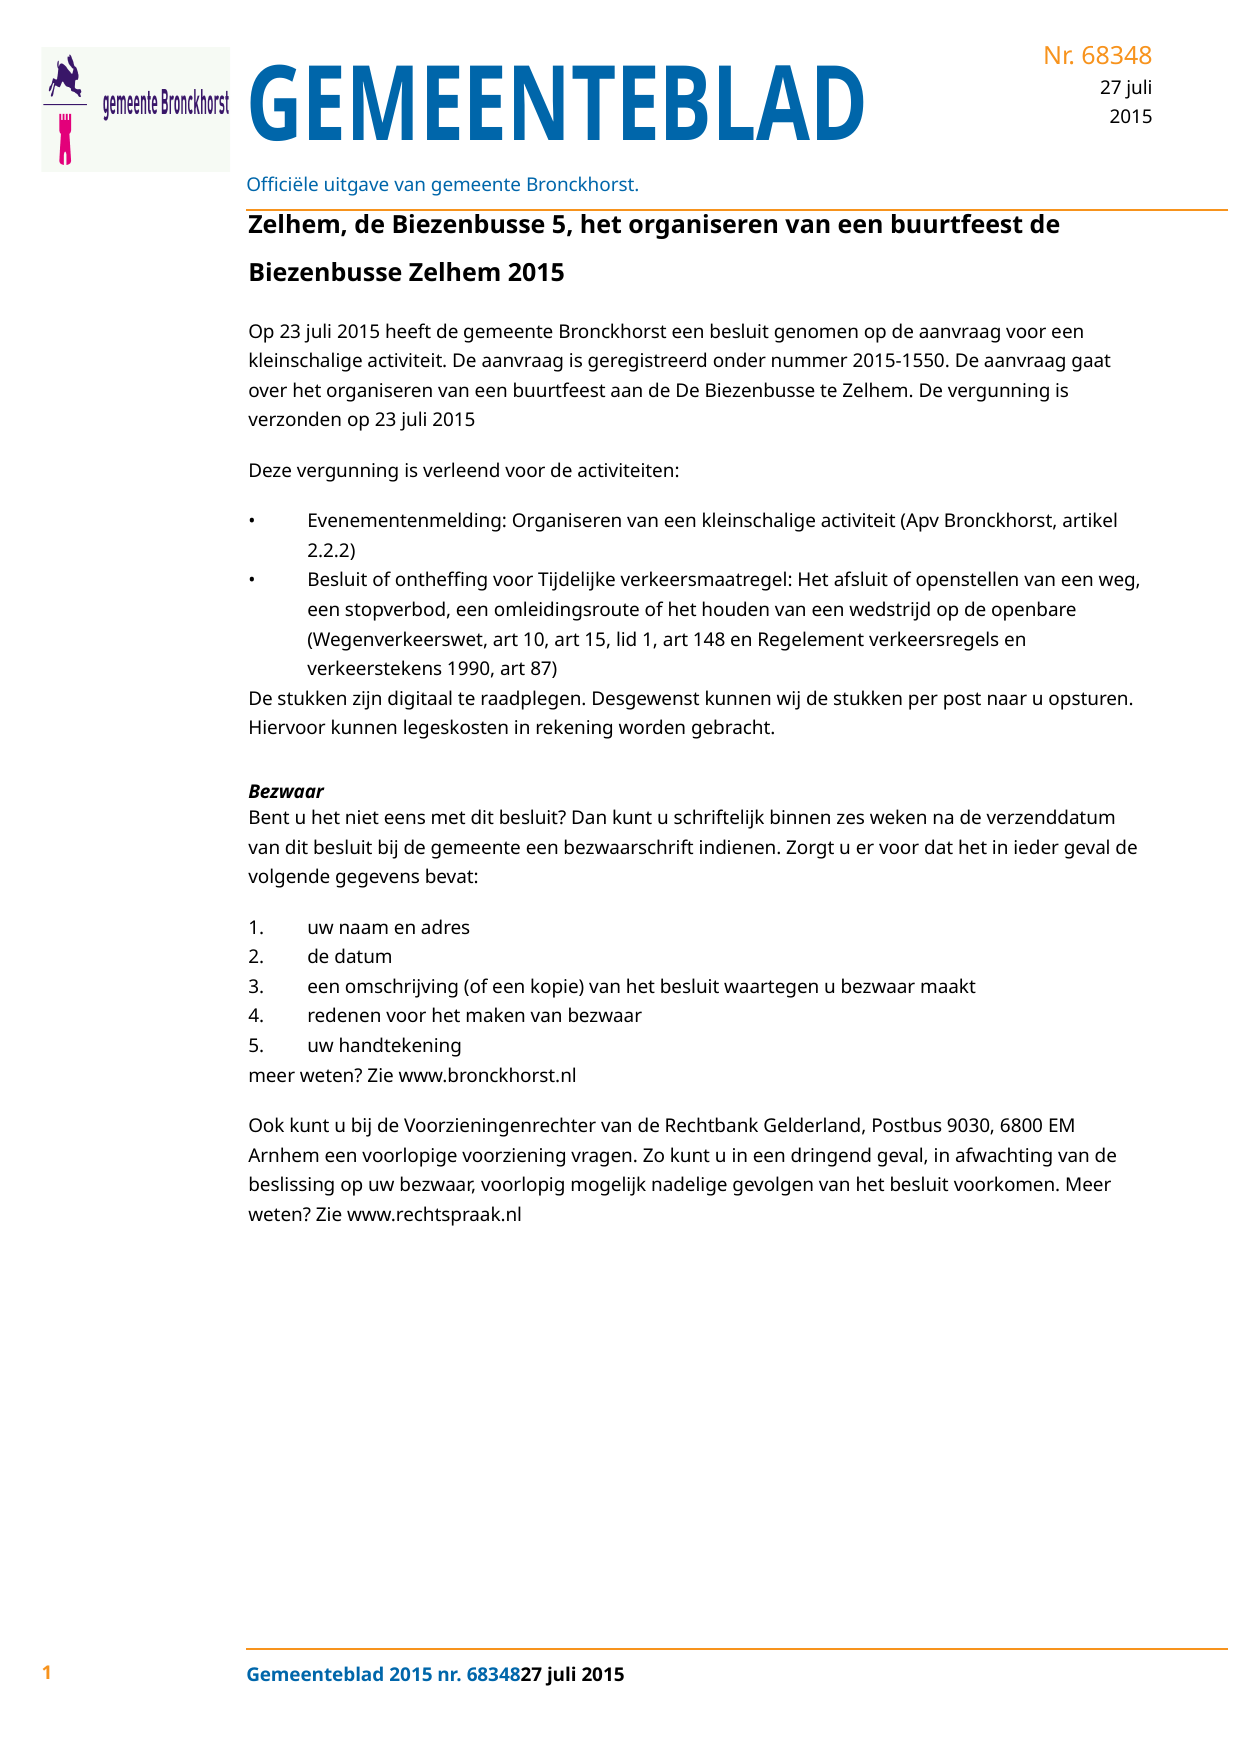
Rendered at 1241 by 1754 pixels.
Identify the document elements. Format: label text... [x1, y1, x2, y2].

text Bezwaar [248, 778, 1152, 804]
text Ook kunt u bij de Voorzieningenrechter van de Rechtbank Gelderland, Postbus 9030, 6800 EM Arnhem een voorlopige voorziening vragen. Zo kunt u in een dringend geval, in afwachting van de beslissing op uw bezwaar, voorlopig mogelijk nadelige gevolgen van het besluit voorkomen. Meer weten? Zie www.rechtspraak.nl [248, 1112, 1152, 1227]
list een omschrijving (of een kopie) van het besluit waartegen u bezwaar maakt [248, 973, 1152, 999]
list uw naam en adres [248, 914, 1152, 939]
picture [41, 47, 231, 172]
text Bent u het niet eens met dit besluit? Dan kunt u schriftelijk binnen zes weken na de verzenddatum van dit besluit bij de gemeente een bezwaarschrift indienen. Zorgt u er voor dat het in ieder geval de volgende gegevens bevat: [248, 804, 1152, 889]
text Deze vergunning is verleend voor de activiteiten: [248, 457, 1152, 483]
list redenen voor het maken van bezwaar [248, 1003, 1152, 1028]
text De stukken zijn digitaal te raadplegen. Desgewenst kunnen wij de stukken per post naar u opsturen. Hiervoor kunnen legeskosten in rekening worden gebracht. [248, 685, 1152, 740]
list Evenementenmelding: Organiseren van een kleinschalige activiteit (Apv Bronckhorst, artikel 2.2.2) [248, 507, 1152, 563]
list uw handtekening [248, 1032, 1152, 1058]
text meer weten? Zie www.bronckhorst.nl [248, 1062, 1152, 1087]
list de datum [248, 943, 1152, 969]
list Besluit of ontheffing voor Tijdelijke verkeersmaatregel: Het afsluit of openstellen van een weg, een stopverbod, een omleidingsroute of het houden van een wedstrijd op de openbare (Wegenverkeerswet, art 10, art 15, lid 1, art 148 en Regelement verkeersregels en verkeerstekens 1990, art 87) [248, 567, 1152, 681]
text Zelhem, de Biezenbusse 5, het organiseren van een buurtfeest de Biezenbusse Zelhem 2015 [248, 211, 1152, 288]
text Op 23 juli 2015 heeft de gemeente Bronckhorst een besluit genomen op de aanvraag voor een kleinschalige activiteit. De aanvraag is geregistreerd onder nummer 2015-1550. De aanvraag gaat over het organiseren van een buurtfeest aan de De Biezenbusse te Zelhem. De vergunning is verzonden op 23 juli 2015 [248, 318, 1152, 432]
